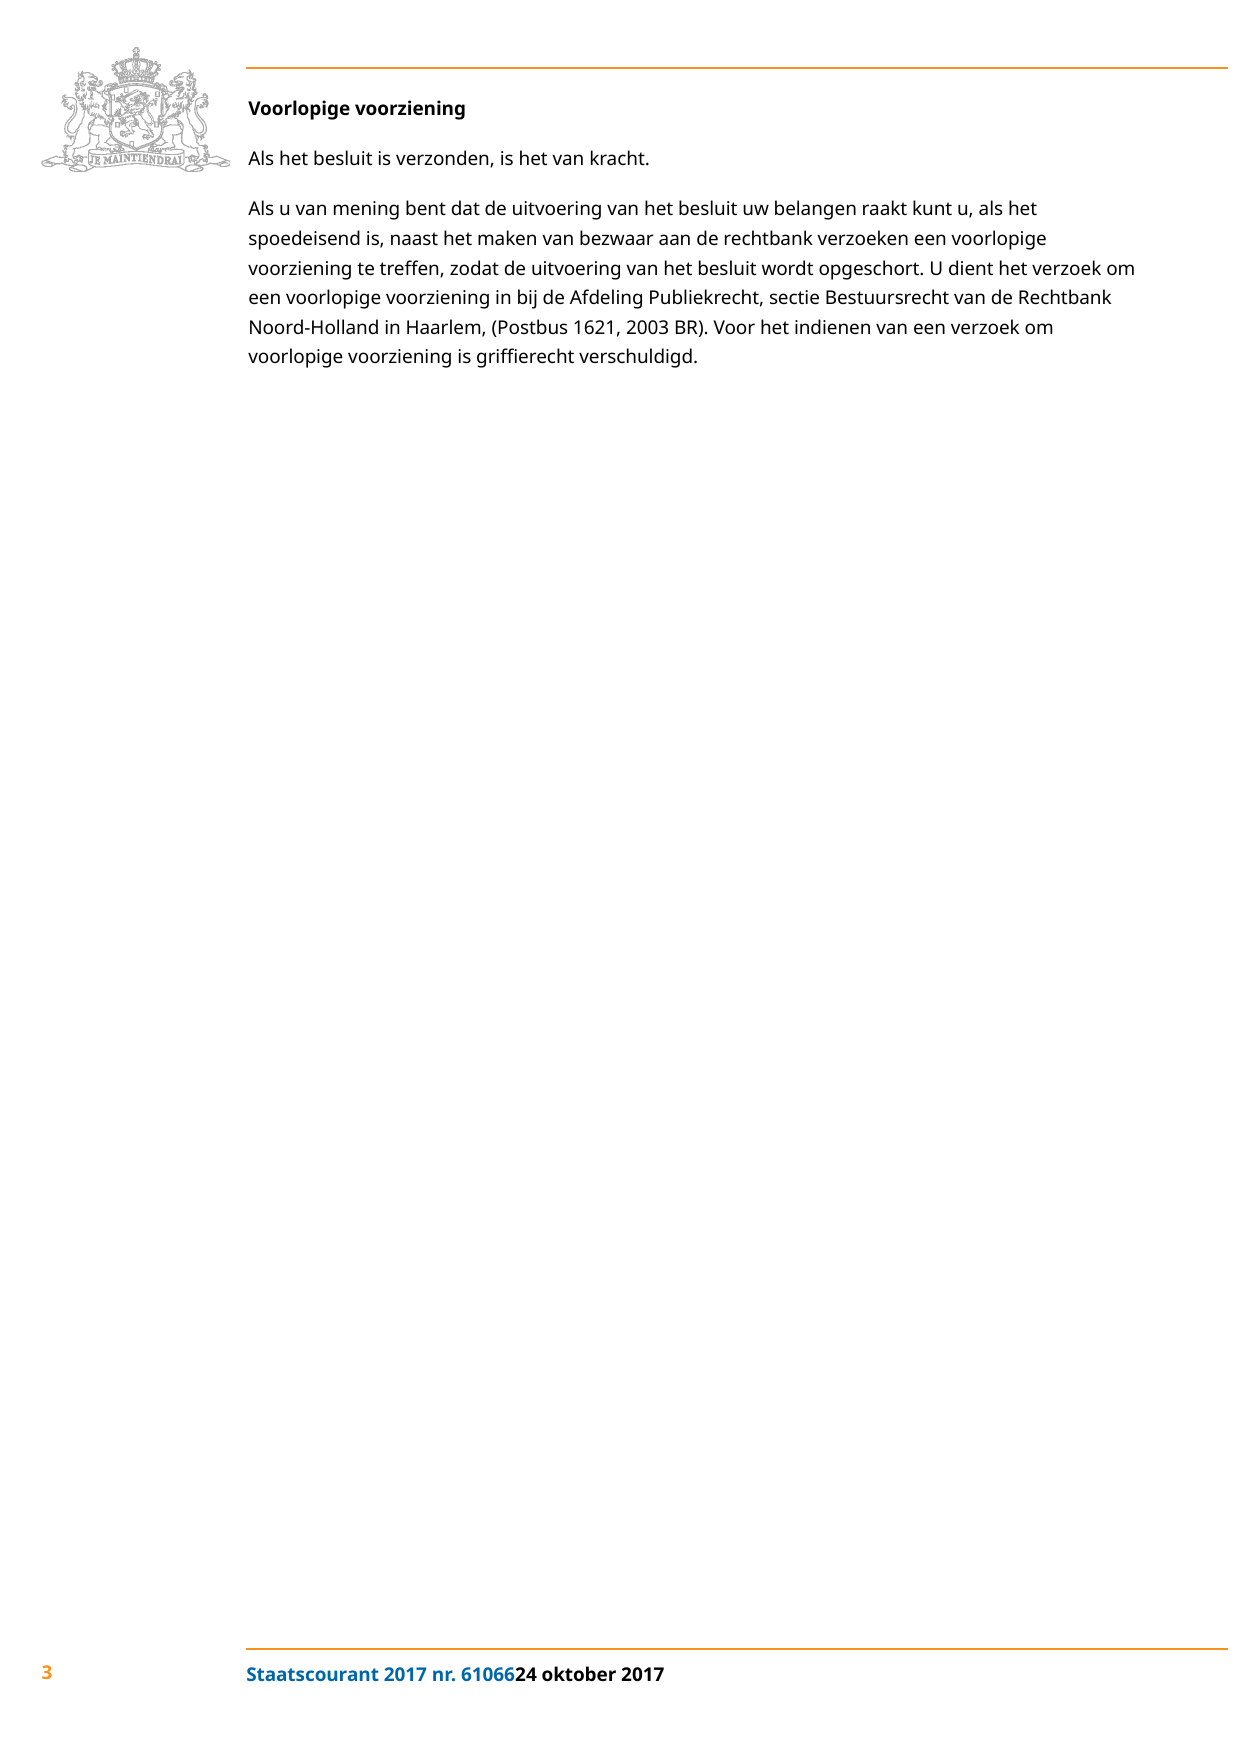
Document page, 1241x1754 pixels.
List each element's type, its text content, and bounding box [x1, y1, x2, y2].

text Als het besluit is verzonden, is het van kracht. [248, 145, 1152, 171]
text Voorlopige voorziening [248, 95, 1152, 121]
text Als u van mening bent dat de uitvoering van het besluit uw belangen raakt kunt u, als het spoedeisend is, naast het maken van bezwaar aan de rechtbank verzoeken een voorlopige voorziening te treffen, zodat de uitvoering van het besluit wordt opgeschort. U dient het verzoek om een voorlopige voorziening in bij de Afdeling Publiekrecht, sectie Bestuursrecht van de Rechtbank Noord-Holland in Haarlem, (Postbus 1621, 2003 BR). Voor het indienen van een verzoek om voorlopige voorziening is griffierecht verschuldigd. [248, 196, 1152, 369]
picture [41, 47, 231, 172]
